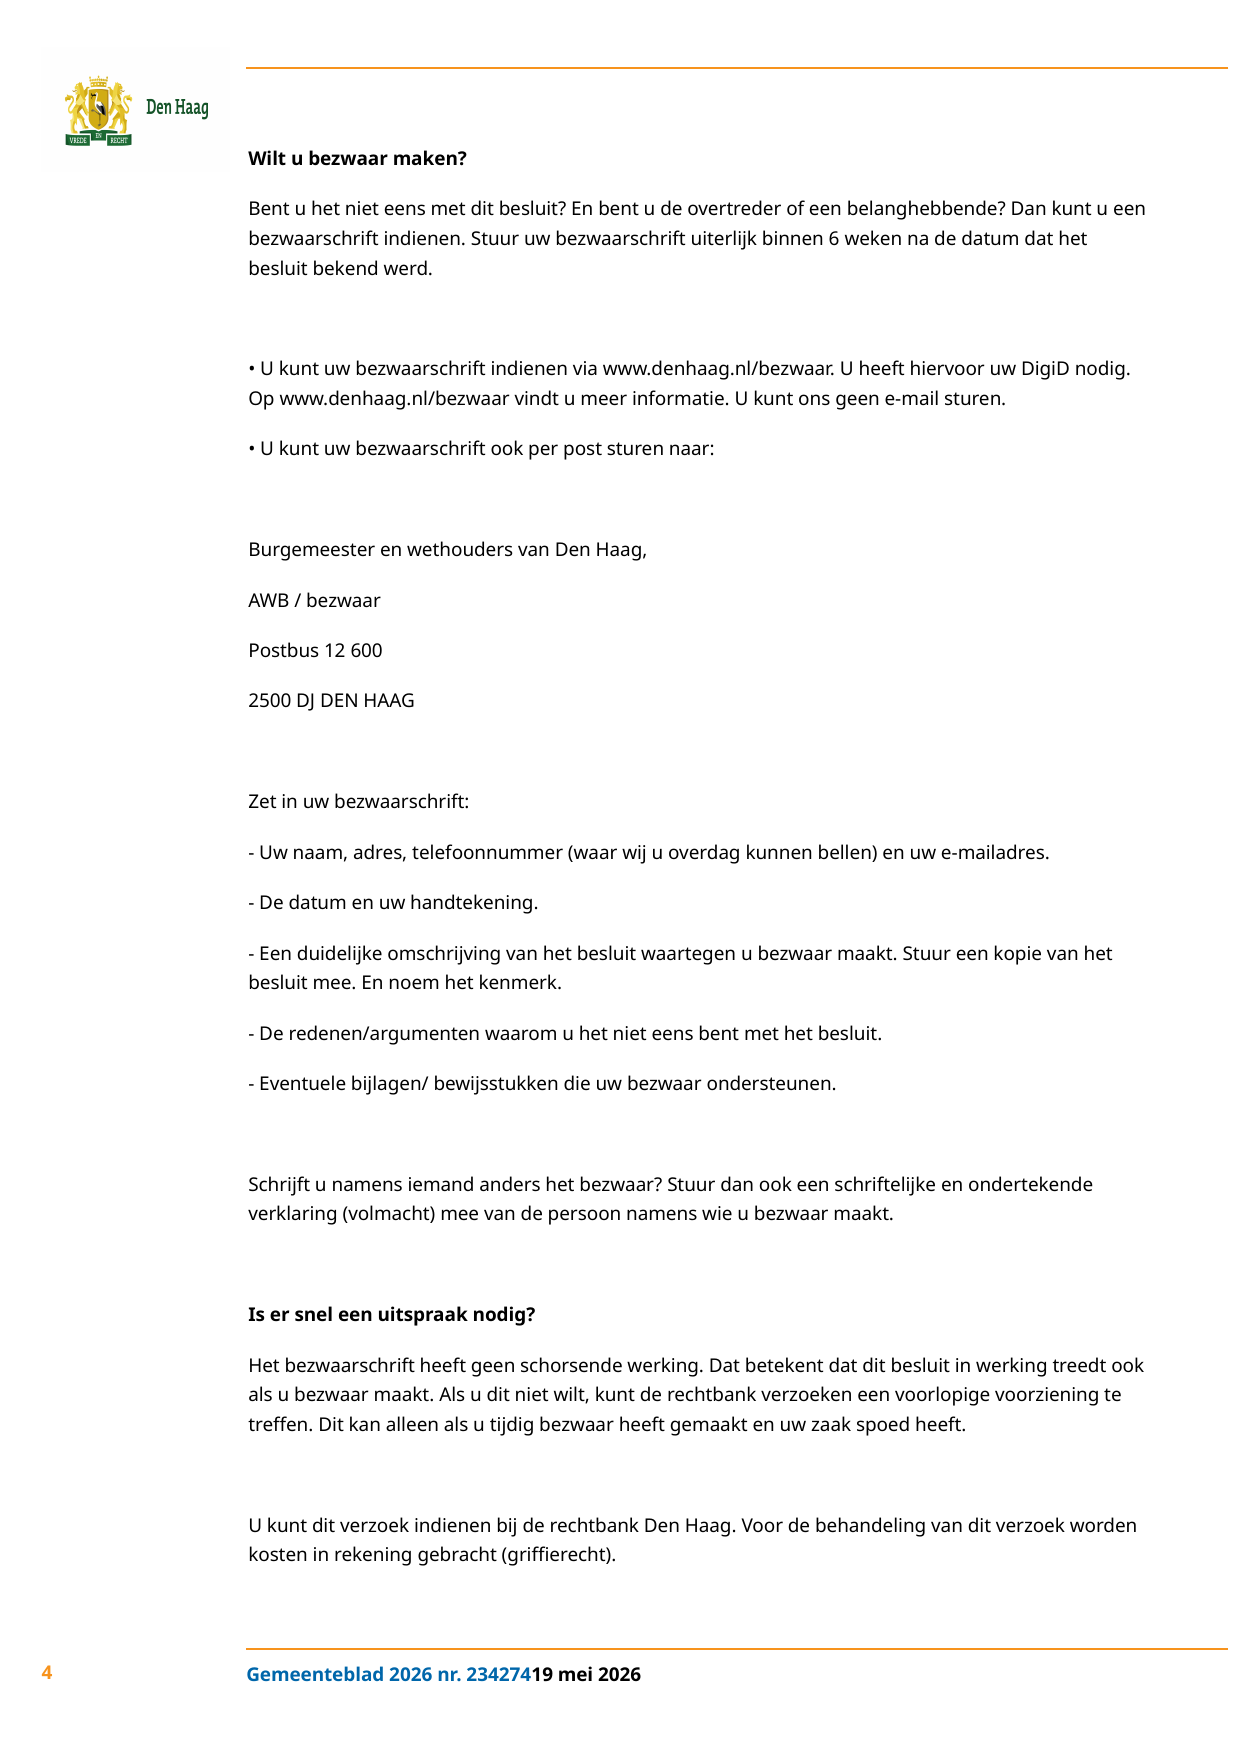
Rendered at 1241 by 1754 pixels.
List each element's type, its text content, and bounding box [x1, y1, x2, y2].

text Is er snel een uitspraak nodig? [248, 1301, 1152, 1327]
text - De datum en uw handtekening. [248, 889, 1152, 915]
text 2500 DJ DEN HAAG [248, 688, 1152, 713]
text Het bezwaarschrift heeft geen schorsende werking. Dat betekent dat dit besluit in werking treedt ook als u bezwaar maakt. Als u dit niet wilt, kunt de rechtbank verzoeken een voorlopige voorziening te treffen. Dit kan alleen als u tijdig bezwaar heeft gemaakt en uw zaak spoed heeft. [248, 1352, 1152, 1437]
text Burgemeester en wethouders van Den Haag, [248, 536, 1152, 562]
text - De redenen/argumenten waarom u het niet eens bent met het besluit. [248, 1020, 1152, 1046]
text - Een duidelijke omschrijving van het besluit waartegen u bezwaar maakt. Stuur een kopie van het besluit mee. En noem het kenmerk. [248, 940, 1152, 995]
text Schrijft u namens iemand anders het bezwaar? Stuur dan ook een schriftelijke en ondertekende verklaring (volmacht) mee van de persoon namens wie u bezwaar maakt. [248, 1171, 1152, 1226]
text U kunt dit verzoek indienen bij de rechtbank Den Haag. Voor de behandeling van dit verzoek worden kosten in rekening gebracht (griffierecht). [248, 1512, 1152, 1567]
text Bent u het niet eens met dit besluit? En bent u de overtreder of een belanghebbende? Dan kunt u een bezwaarschrift indienen. Stuur uw bezwaarschrift uiterlijk binnen 6 weken na de datum dat het besluit bekend werd. [248, 196, 1152, 281]
picture [41, 47, 231, 172]
text Postbus 12 600 [248, 637, 1152, 663]
text Wilt u bezwaar maken? [248, 145, 1152, 171]
text - Uw naam, adres, telefoonnummer (waar wij u overdag kunnen bellen) en uw e-mailadres. [248, 839, 1152, 865]
text Zet in uw bezwaarschrift: [248, 788, 1152, 814]
text AWB / bezwaar [248, 587, 1152, 613]
text • U kunt uw bezwaarschrift ook per post sturen naar: [248, 436, 1152, 461]
text • U kunt uw bezwaarschrift indienen via www.denhaag.nl/bezwaar. U heeft hiervoor uw DigiD nodig. Op www.denhaag.nl/bezwaar vindt u meer informatie. U kunt ons geen e-mail sturen. [248, 356, 1152, 411]
text - Eventuele bijlagen/ bewijsstukken die uw bezwaar ondersteunen. [248, 1070, 1152, 1096]
